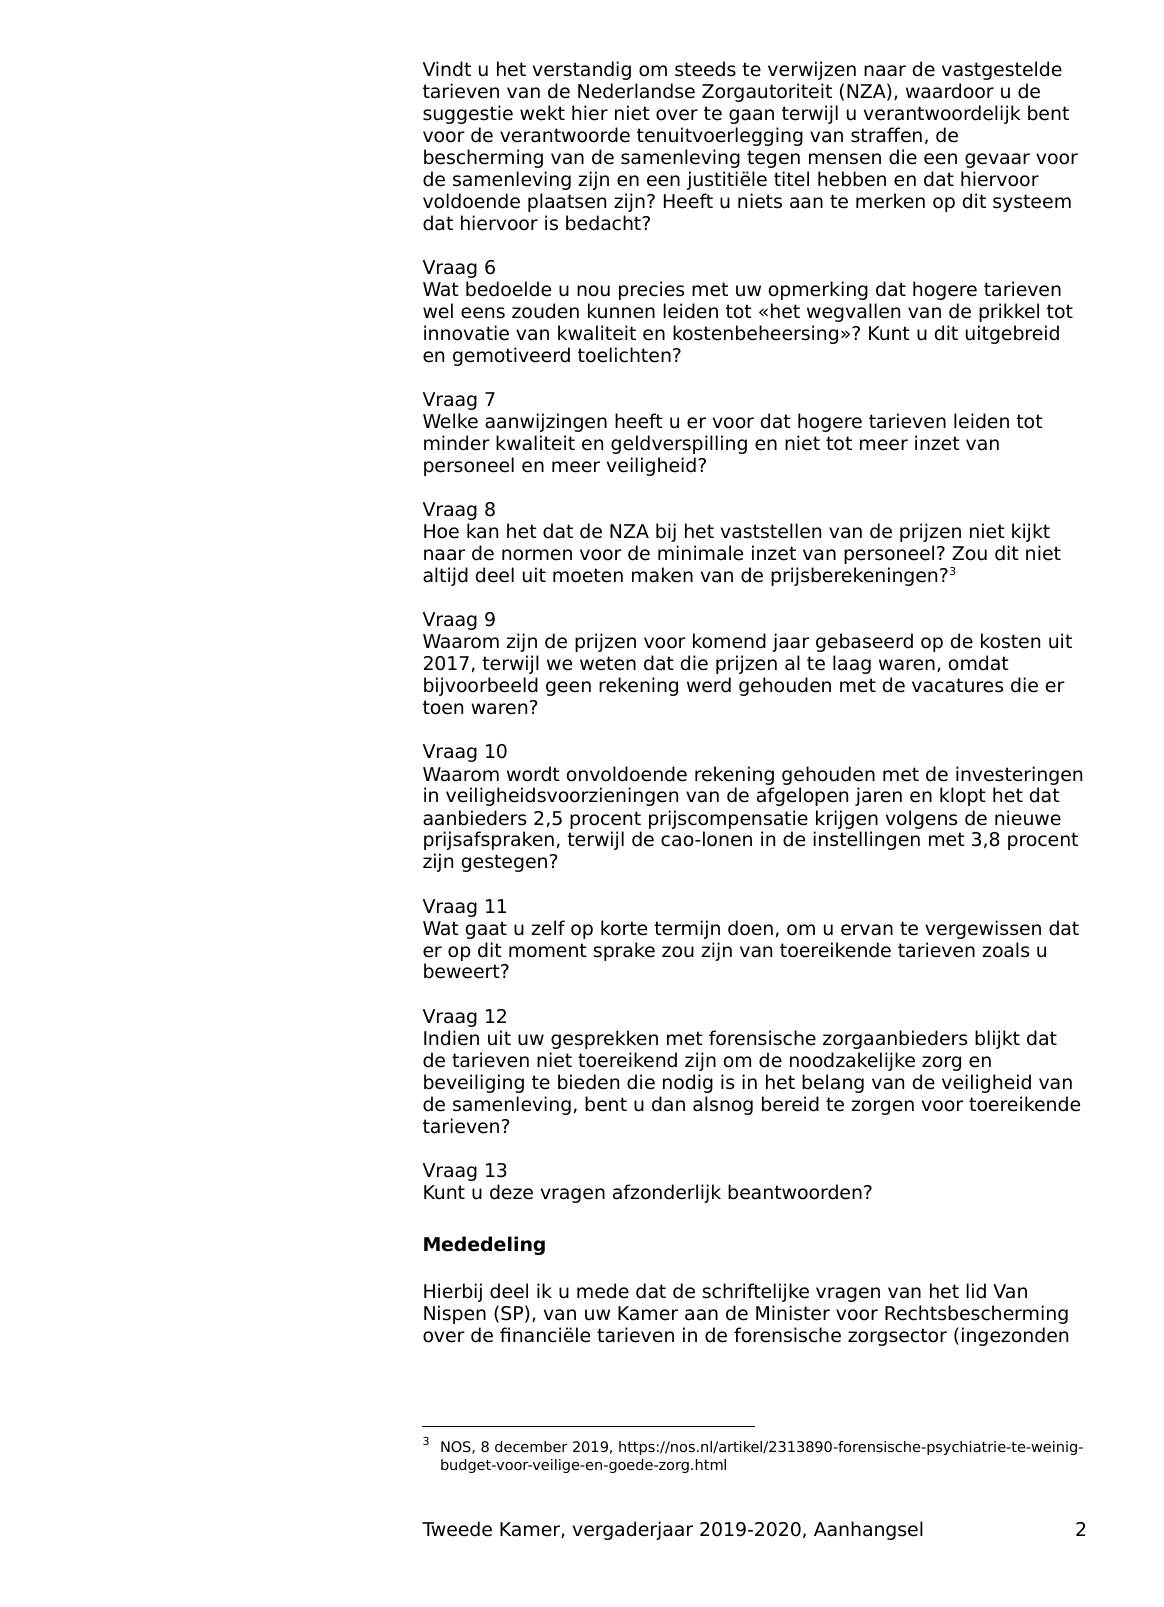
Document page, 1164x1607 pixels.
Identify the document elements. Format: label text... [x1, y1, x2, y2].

text Kunt u deze vragen afzonderlijk beantwoorden? [422, 1182, 1087, 1204]
text Waarom wordt onvoldoende rekening gehouden met de investeringen in veiligheidsvoorzieningen van de afgelopen jaren en klopt het dat aanbieders 2,5 procent prijscompensatie krijgen volgens de nieuwe prijsafspraken, terwijl de cao-lonen in de instellingen met 3,8 procent zijn gestegen? [422, 763, 1087, 873]
text Vraag 8 [422, 499, 1087, 521]
text Vraag 9 [422, 609, 1087, 631]
text Vindt u het verstandig om steeds te verwijzen naar de vastgestelde tarieven van de Nederlandse Zorgautoriteit (NZA), waardoor u de suggestie wekt hier niet over te gaan terwijl u verantwoordelijk bent voor de verantwoorde tenuitvoerlegging van straffen, de bescherming van de samenleving tegen mensen die een gevaar voor de samenleving zijn en een justitiële titel hebben en dat hiervoor voldoende plaatsen zijn? Heeft u niets aan te merken op dit systeem dat hiervoor is bedacht? [422, 59, 1087, 235]
text Wat gaat u zelf op korte termijn doen, om u ervan te vergewissen dat er op dit moment sprake zou zijn van toereikende tarieven zoals u beweert? [422, 917, 1087, 983]
text Indien uit uw gesprekken met forensische zorgaanbieders blijkt dat de tarieven niet toereikend zijn om de noodzakelijke zorg en beveiliging te bieden die nodig is in het belang van de veiligheid van de samenleving, bent u dan alsnog bereid te zorgen voor toereikende tarieven? [422, 1028, 1087, 1137]
text Vraag 10 [422, 741, 1087, 763]
text Vraag 6 [422, 257, 1087, 279]
text Waarom zijn de prijzen voor komend jaar gebaseerd op de kosten uit 2017, terwijl we weten dat die prijzen al te laag waren, omdat bijvoorbeeld geen rekening werd gehouden met de vacatures die er toen waren? [422, 631, 1087, 719]
text Hoe kan het dat de NZA bij het vaststellen van de prijzen niet kijkt naar de normen voor de minimale inzet van personeel? Zou dit niet altijd deel uit moeten maken van de prijsberekeningen? [422, 521, 1087, 587]
subtitle Mededeling [422, 1234, 1087, 1256]
text Vraag 11 [422, 896, 1087, 917]
text Hierbij deel ik u mede dat de schriftelijke vragen van het lid Van Nispen (SP), van uw Kamer aan de Minister voor Rechtsbescherming over de financiële tarieven in de forensische zorgsector (ingezonden [422, 1281, 1087, 1347]
text Wat bedoelde u nou precies met uw opmerking dat hogere tarieven wel eens zouden kunnen leiden tot «het wegvallen van de prikkel tot innovatie van kwaliteit en kostenbeheersing»? Kunt u dit uitgebreid en gemotiveerd toelichten? [422, 279, 1087, 367]
text Vraag 12 [422, 1006, 1087, 1028]
text Vraag 13 [422, 1160, 1087, 1182]
text NOS, 8 december 2019, https://nos.nl/artikel/2313890-forensische-psychiatrie-te-weinig-budget-voor-veilige-en-goede-zorg.html [422, 1435, 1087, 1474]
text Welke aanwijzingen heeft u er voor dat hogere tarieven leiden tot minder kwaliteit en geldverspilling en niet tot meer inzet van personeel en meer veiligheid? [422, 411, 1087, 477]
text Vraag 7 [422, 389, 1087, 411]
